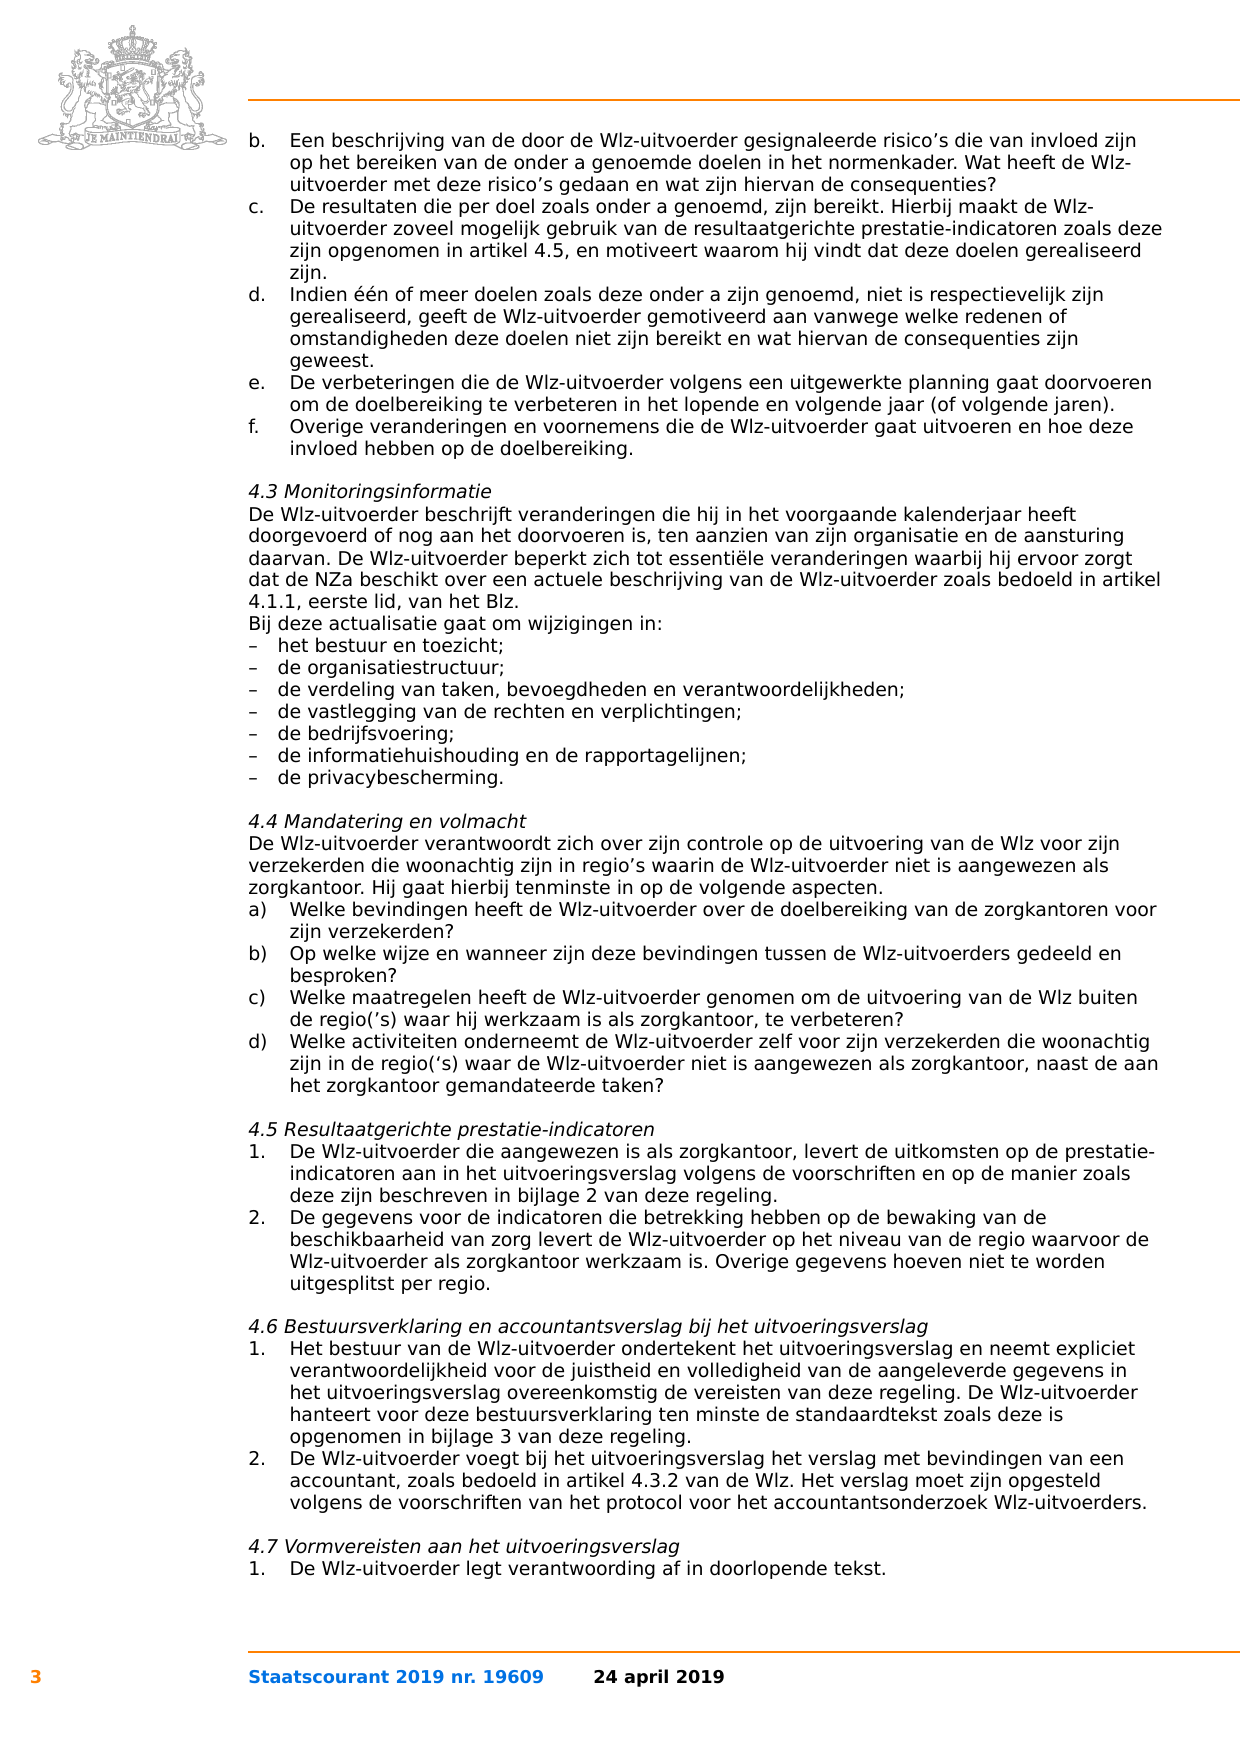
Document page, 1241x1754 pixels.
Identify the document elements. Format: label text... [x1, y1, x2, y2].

subtitle 4.5 Resultaatgerichte prestatie-indicatoren [248, 1119, 1163, 1141]
text a) Welke bevindingen heeft de Wlz-uitvoerder over de doelbereiking van de zorgkantoren voor zijn verzekerden? [248, 899, 1163, 943]
text 1. Het bestuur van de Wlz-uitvoerder ondertekent het uitvoeringsverslag en neemt expliciet verantwoordelijkheid voor de juistheid en volledigheid van de aangeleverde gegevens in het uitvoeringsverslag overeenkomstig de vereisten van deze regeling. De Wlz-uitvoerder hanteert voor deze bestuursverklaring ten minste de standaardtekst zoals deze is opgenomen in bijlage 3 van deze regeling. [248, 1338, 1163, 1448]
text – het bestuur en toezicht; [248, 635, 1163, 657]
text – de organisatiestructuur; [248, 657, 1163, 679]
subtitle 4.4 Mandatering en volmacht [248, 811, 1163, 833]
text b. Een beschrijving van de door de Wlz-uitvoerder gesignaleerde risico’s die van invloed zijn op het bereiken van de onder a genoemde doelen in het normenkader. Wat heeft de Wlz-uitvoerder met deze risico’s gedaan en wat zijn hiervan de consequenties? [248, 130, 1163, 196]
subtitle 4.6 Bestuursverklaring en accountantsverslag bij het uitvoeringsverslag [248, 1316, 1163, 1338]
text De Wlz-uitvoerder verantwoordt zich over zijn controle op de uitvoering van de Wlz voor zijn verzekerden die woonachtig zijn in regio’s waarin de Wlz-uitvoerder niet is aangewezen als zorgkantoor. Hij gaat hierbij tenminste in op de volgende aspecten. [248, 833, 1163, 899]
text – de bedrijfsvoering; [248, 723, 1163, 745]
text c) Welke maatregelen heeft de Wlz-uitvoerder genomen om de uitvoering van de Wlz buiten de regio(’s) waar hij werkzaam is als zorgkantoor, te verbeteren? [248, 987, 1163, 1031]
text d. Indien één of meer doelen zoals deze onder a zijn genoemd, niet is respectievelijk zijn gerealiseerd, geeft de Wlz-uitvoerder gemotiveerd aan vanwege welke redenen of omstandigheden deze doelen niet zijn bereikt en wat hiervan de consequenties zijn geweest. [248, 284, 1163, 372]
text d) Welke activiteiten onderneemt de Wlz-uitvoerder zelf voor zijn verzekerden die woonachtig zijn in de regio(‘s) waar de Wlz-uitvoerder niet is aangewezen als zorgkantoor, naast de aan het zorgkantoor gemandateerde taken? [248, 1031, 1163, 1097]
text e. De verbeteringen die de Wlz-uitvoerder volgens een uitgewerkte planning gaat doorvoeren om de doelbereiking te verbeteren in het lopende en volgende jaar (of volgende jaren). [248, 372, 1163, 416]
text – de informatiehuishouding en de rapportagelijnen; [248, 745, 1163, 767]
text c. De resultaten die per doel zoals onder a genoemd, zijn bereikt. Hierbij maakt de Wlz-uitvoerder zoveel mogelijk gebruik van de resultaatgerichte prestatie-indicatoren zoals deze zijn opgenomen in artikel 4.5, en motiveert waarom hij vindt dat deze doelen gerealiseerd zijn. [248, 196, 1163, 284]
picture [38, 25, 227, 150]
text Bij deze actualisatie gaat om wijzigingen in: [248, 613, 1163, 635]
text f. Overige veranderingen en voornemens die de Wlz-uitvoerder gaat uitvoeren en hoe deze invloed hebben op de doelbereiking. [248, 416, 1163, 459]
text – de verdeling van taken, bevoegdheden en verantwoordelijkheden; [248, 679, 1163, 701]
text 1. De Wlz-uitvoerder legt verantwoording af in doorlopende tekst. [248, 1558, 1163, 1580]
text – de privacybescherming. [248, 767, 1163, 789]
text 2. De gegevens voor de indicatoren die betrekking hebben op de bewaking van de beschikbaarheid van zorg levert de Wlz-uitvoerder op het niveau van de regio waarvoor de Wlz-uitvoerder als zorgkantoor werkzaam is. Overige gegevens hoeven niet te worden uitgesplitst per regio. [248, 1207, 1163, 1294]
text – de vastlegging van de rechten en verplichtingen; [248, 701, 1163, 723]
subtitle 4.7 Vormvereisten aan het uitvoeringsverslag [248, 1536, 1163, 1558]
text 1. De Wlz-uitvoerder die aangewezen is als zorgkantoor, levert de uitkomsten op de prestatie-indicatoren aan in het uitvoeringsverslag volgens de voorschriften en op de manier zoals deze zijn beschreven in bijlage 2 van deze regeling. [248, 1141, 1163, 1207]
subtitle 4.3 Monitoringsinformatie [248, 481, 1163, 503]
text De Wlz-uitvoerder beschrijft veranderingen die hij in het voorgaande kalenderjaar heeft doorgevoerd of nog aan het doorvoeren is, ten aanzien van zijn organisatie en de aansturing daarvan. De Wlz-uitvoerder beperkt zich tot essentiële veranderingen waarbij hij ervoor zorgt dat de NZa beschikt over een actuele beschrijving van de Wlz-uitvoerder zoals bedoeld in artikel 4.1.1, eerste lid, van het Blz. [248, 503, 1163, 613]
text 2. De Wlz-uitvoerder voegt bij het uitvoeringsverslag het verslag met bevindingen van een accountant, zoals bedoeld in artikel 4.3.2 van de Wlz. Het verslag moet zijn opgesteld volgens de voorschriften van het protocol voor het accountantsonderzoek Wlz-uitvoerders. [248, 1448, 1163, 1514]
text b) Op welke wijze en wanneer zijn deze bevindingen tussen de Wlz-uitvoerders gedeeld en besproken? [248, 943, 1163, 987]
